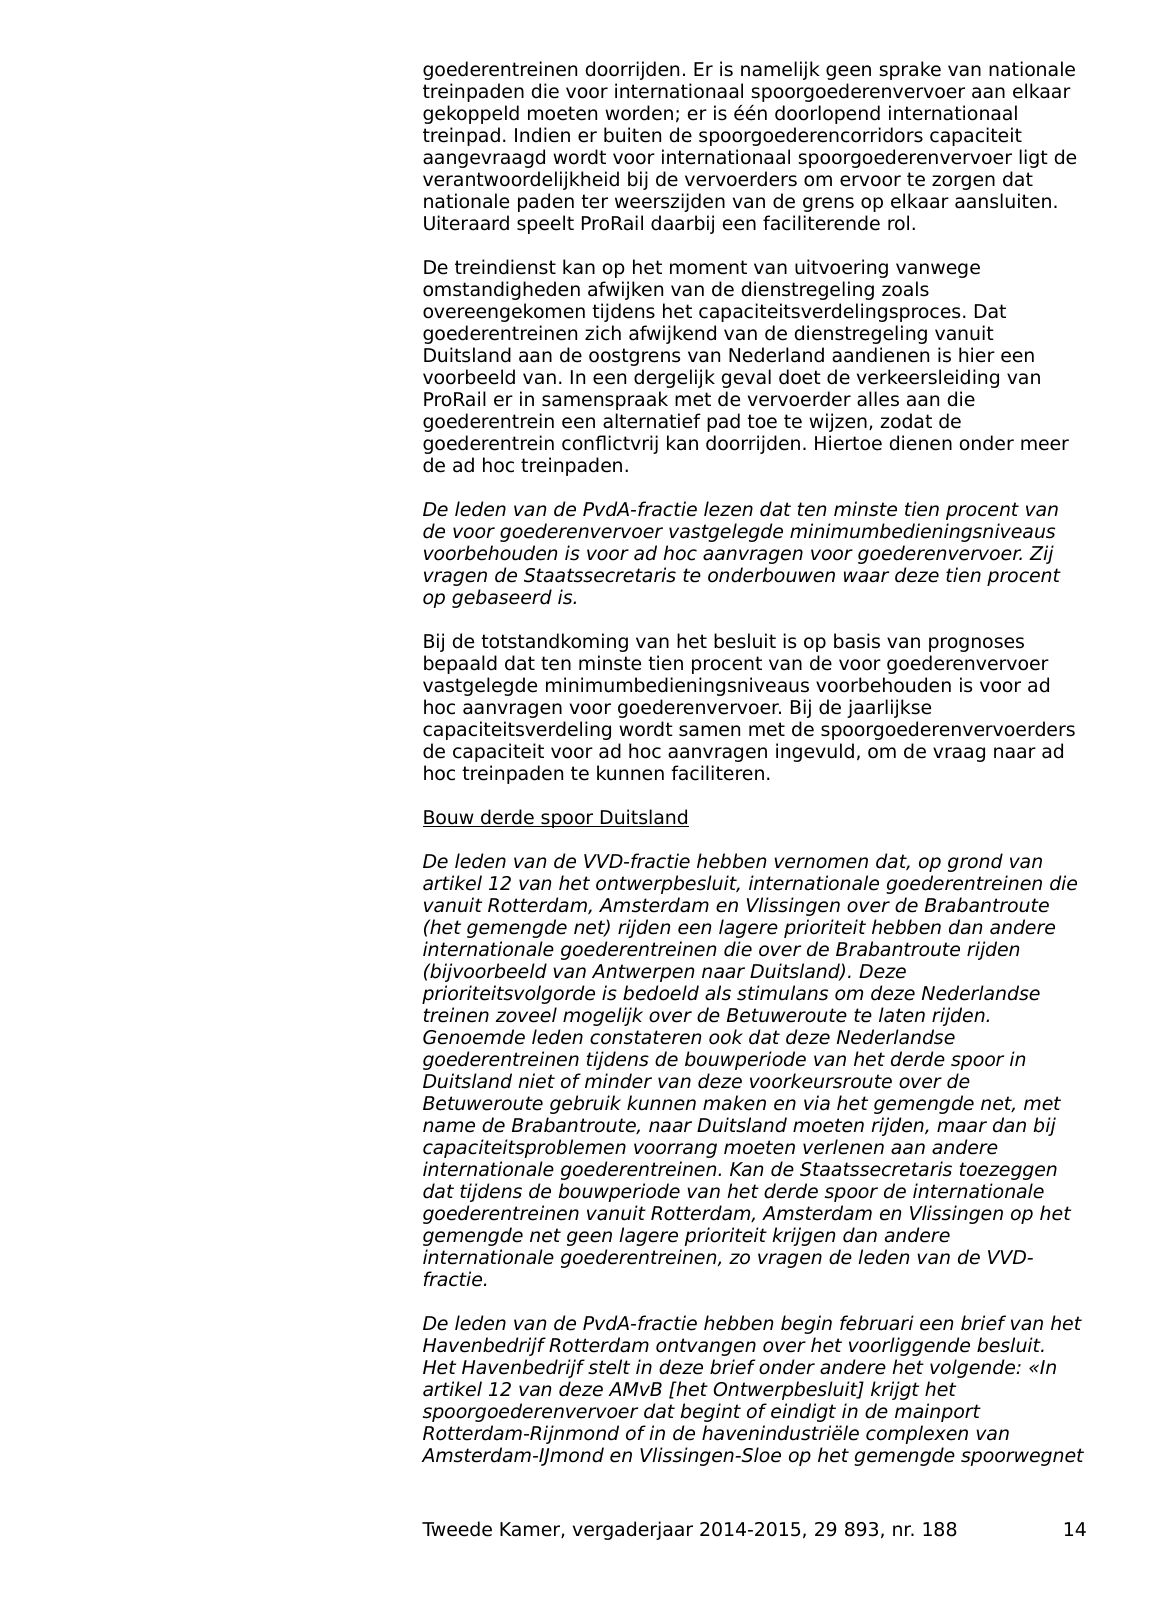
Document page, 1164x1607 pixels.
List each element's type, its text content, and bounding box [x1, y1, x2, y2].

text De leden van de PvdA-fractie lezen dat ten minste tien procent van de voor goederenvervoer vastgelegde minimumbedieningsniveaus voorbehouden is voor ad hoc aanvragen voor goederenvervoer. Zij vragen de Staatssecretaris te onderbouwen waar deze tien procent op gebaseerd is. [422, 499, 1087, 609]
text De leden van de PvdA-fractie hebben begin februari een brief van het Havenbedrijf Rotterdam ontvangen over het voorliggende besluit. Het Havenbedrijf stelt in deze brief onder andere het volgende: «In artikel 12 van deze AMvB [het Ontwerpbesluit] krijgt het spoorgoederenvervoer dat begint of eindigt in de mainport Rotterdam-Rijnmond of in de havenindustriële complexen van Amsterdam-IJmond en Vlissingen-Sloe op het gemengde spoorwegnet [422, 1313, 1087, 1467]
text goederentreinen doorrijden. Er is namelijk geen sprake van nationale treinpaden die voor internationaal spoorgoederenvervoer aan elkaar gekoppeld moeten worden; er is één doorlopend internationaal treinpad. Indien er buiten de spoorgoederencorridors capaciteit aangevraagd wordt voor internationaal spoorgoederenvervoer ligt de verantwoordelijkheid bij de vervoerders om ervoor te zorgen dat nationale paden ter weerszijden van de grens op elkaar aansluiten. Uiteraard speelt ProRail daarbij een faciliterende rol. [422, 59, 1087, 235]
text De leden van de VVD-fractie hebben vernomen dat, op grond van artikel 12 van het ontwerpbesluit, internationale goederentreinen die vanuit Rotterdam, Amsterdam en Vlissingen over de Brabantroute (het gemengde net) rijden een lagere prioriteit hebben dan andere internationale goederentreinen die over de Brabantroute rijden (bijvoorbeeld van Antwerpen naar Duitsland). Deze prioriteitsvolgorde is bedoeld als stimulans om deze Nederlandse treinen zoveel mogelijk over de Betuweroute te laten rijden. Genoemde leden constateren ook dat deze Nederlandse goederentreinen tijdens de bouwperiode van het derde spoor in Duitsland niet of minder van deze voorkeursroute over de Betuweroute gebruik kunnen maken en via het gemengde net, met name de Brabantroute, naar Duitsland moeten rijden, maar dan bij capaciteitsproblemen voorrang moeten verlenen aan andere internationale goederentreinen. Kan de Staatssecretaris toezeggen dat tijdens de bouwperiode van het derde spoor de internationale goederentreinen vanuit Rotterdam, Amsterdam en Vlissingen op het gemengde net geen lagere prioriteit krijgen dan andere internationale goederentreinen, zo vragen de leden van de VVD-fractie. [422, 851, 1087, 1291]
text Bij de totstandkoming van het besluit is op basis van prognoses bepaald dat ten minste tien procent van de voor goederenvervoer vastgelegde minimumbedieningsniveaus voorbehouden is voor ad hoc aanvragen voor goederenvervoer. Bij de jaarlijkse capaciteitsverdeling wordt samen met de spoorgoederenvervoerders de capaciteit voor ad hoc aanvragen ingevuld, om de vraag naar ad hoc treinpaden te kunnen faciliteren. [422, 631, 1087, 785]
text De treindienst kan op het moment van uitvoering vanwege omstandigheden afwijken van de dienstregeling zoals overeengekomen tijdens het capaciteitsverdelingsproces. Dat goederentreinen zich afwijkend van de dienstregeling vanuit Duitsland aan de oostgrens van Nederland aandienen is hier een voorbeeld van. In een dergelijk geval doet de verkeersleiding van ProRail er in samenspraak met de vervoerder alles aan die goederentrein een alternatief pad toe te wijzen, zodat de goederentrein conflictvrij kan doorrijden. Hiertoe dienen onder meer de ad hoc treinpaden. [422, 257, 1087, 477]
subtitle Bouw derde spoor Duitsland [422, 807, 1087, 829]
